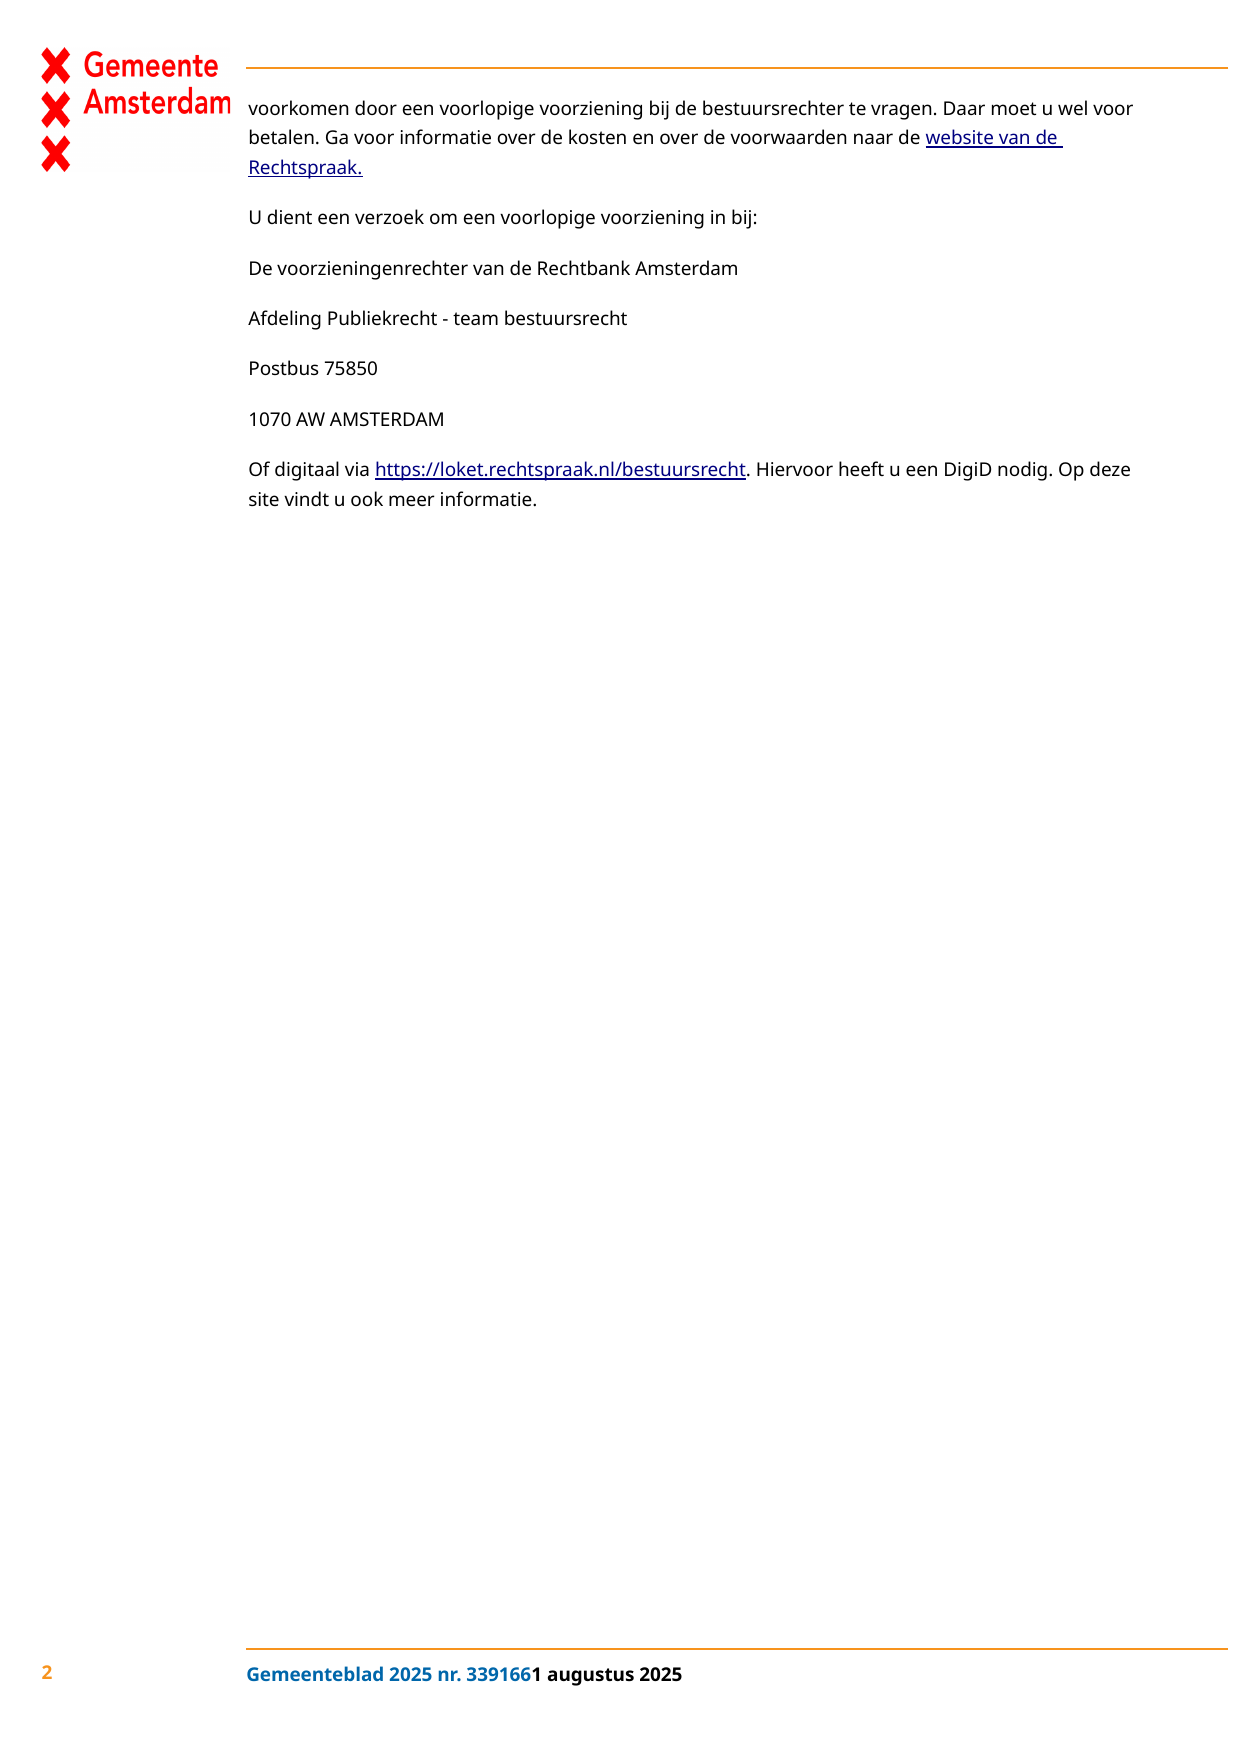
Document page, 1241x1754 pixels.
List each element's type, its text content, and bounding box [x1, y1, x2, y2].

text De voorzieningenrechter van de Rechtbank Amsterdam [248, 255, 1152, 281]
text voorkomen door een voorlopige voorziening bij de bestuursrechter te vragen. Daar moet u wel voor betalen. Ga voor informatie over de kosten en over de voorwaarden naar de website van de Rechtspraak. [248, 95, 1152, 180]
text Afdeling Publiekrecht - team bestuursrecht [248, 305, 1152, 331]
text Of digitaal via https://loket.rechtspraak.nl/bestuursrecht. Hiervoor heeft u een DigiD nodig. Op deze site vindt u ook meer informatie. [248, 456, 1152, 512]
text Postbus 75850 [248, 356, 1152, 381]
text 1070 AW AMSTERDAM [248, 406, 1152, 432]
picture [41, 47, 231, 172]
text U dient een verzoek om een voorlopige voorziening in bij: [248, 204, 1152, 230]
